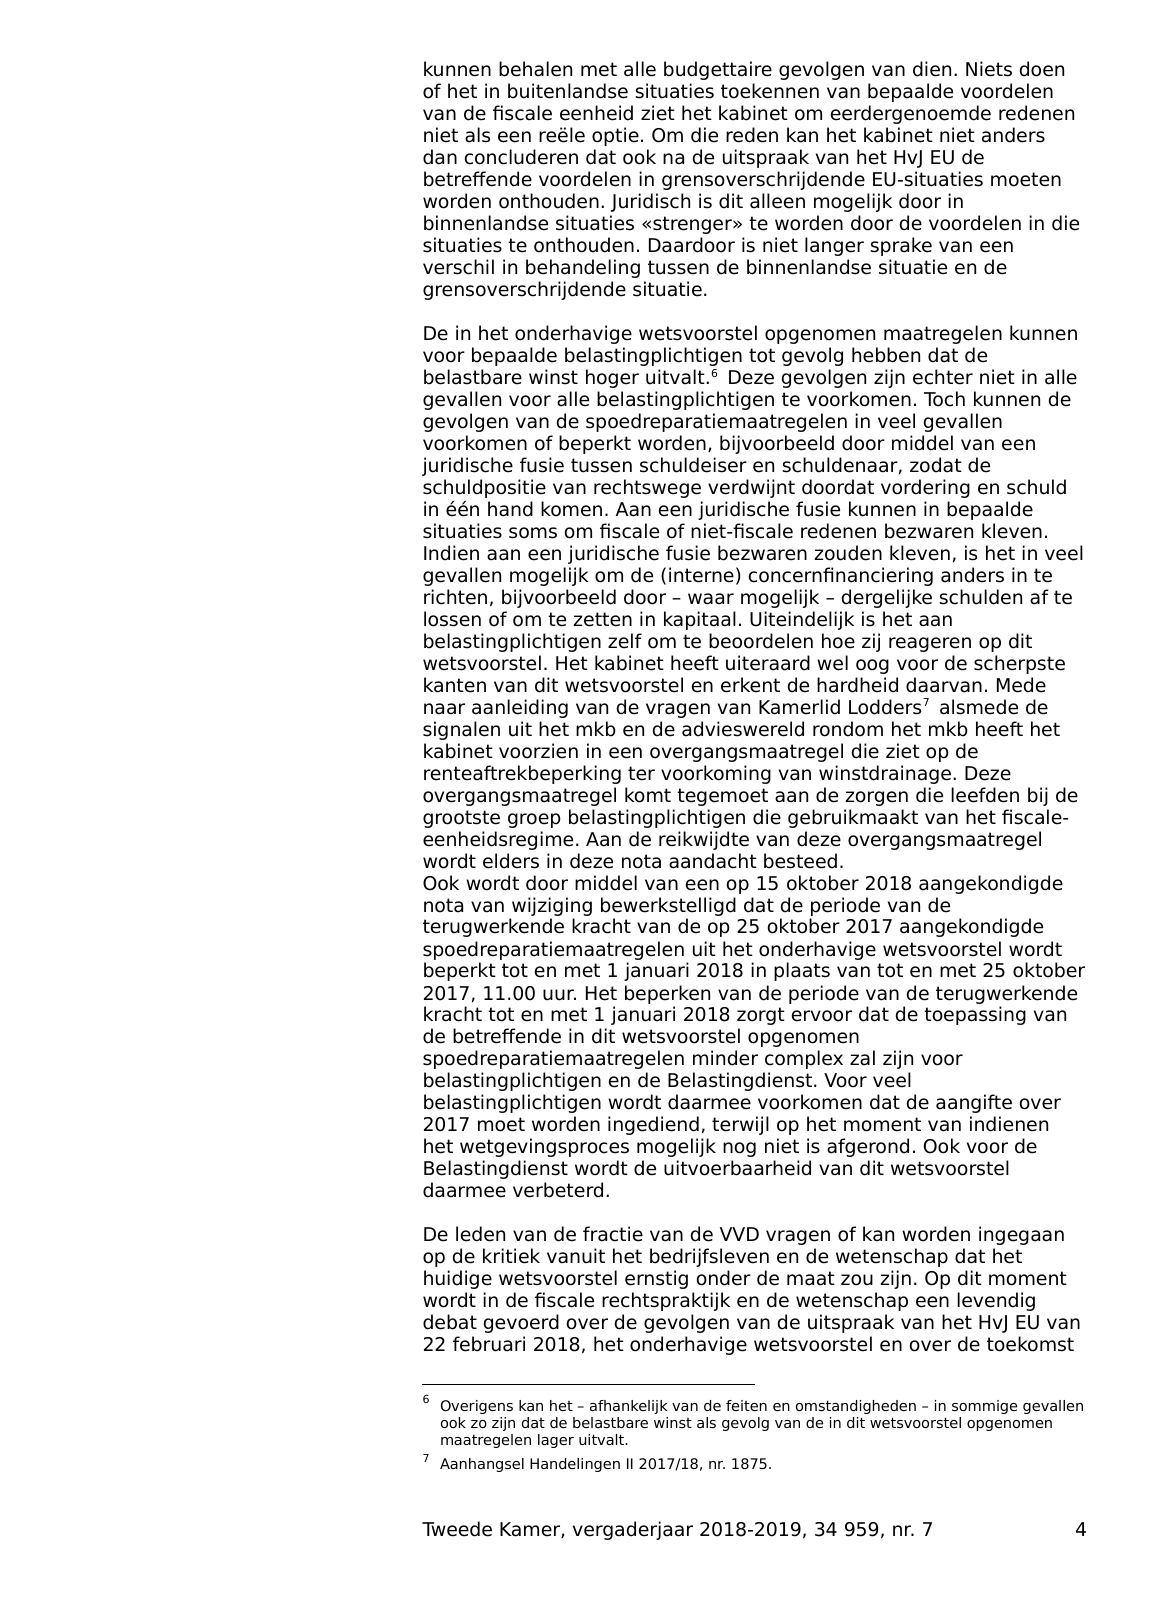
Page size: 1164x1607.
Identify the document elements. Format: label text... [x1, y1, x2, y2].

text De in het onderhavige wetsvoorstel opgenomen maatregelen kunnen voor bepaalde belastingplichtigen tot gevolg hebben dat de belastbare winst hoger uitvalt. Deze gevolgen zijn echter niet in alle gevallen voor alle belastingplichtigen te voorkomen. Toch kunnen de gevolgen van de spoedreparatiemaatregelen in veel gevallen voorkomen of beperkt worden, bijvoorbeeld door middel van een juridische fusie tussen schuldeiser en schuldenaar, zodat de schuldpositie van rechtswege verdwijnt doordat vordering en schuld in één hand komen. Aan een juridische fusie kunnen in bepaalde situaties soms om fiscale of niet-fiscale redenen bezwaren kleven. Indien aan een juridische fusie bezwaren zouden kleven, is het in veel gevallen mogelijk om de (interne) concernfinanciering anders in te richten, bijvoorbeeld door – waar mogelijk – dergelijke schulden af te lossen of om te zetten in kapitaal. Uiteindelijk is het aan belastingplichtigen zelf om te beoordelen hoe zij reageren op dit wetsvoorstel. Het kabinet heeft uiteraard wel oog voor de scherpste kanten van dit wetsvoorstel en erkent de hardheid daarvan. Mede naar aanleiding van de vragen van Kamerlid Lodders alsmede de signalen uit het mkb en de advieswereld rondom het mkb heeft het kabinet voorzien in een overgangsmaatregel die ziet op de renteaftrekbeperking ter voorkoming van winstdrainage. Deze overgangsmaatregel komt tegemoet aan de zorgen die leefden bij de grootste groep belastingplichtigen die gebruikmaakt van het fiscale-eenheidsregime. Aan de reikwijdte van deze overgangsmaatregel wordt elders in deze nota aandacht besteed. [422, 323, 1087, 872]
text De leden van de fractie van de VVD vragen of kan worden ingegaan op de kritiek vanuit het bedrijfsleven en de wetenschap dat het huidige wetsvoorstel ernstig onder de maat zou zijn. Op dit moment wordt in de fiscale rechtspraktijk en de wetenschap een levendig debat gevoerd over de gevolgen van de uitspraak van het HvJ EU van 22 februari 2018, het onderhavige wetsvoorstel en over de toekomst [422, 1224, 1087, 1356]
text Aanhangsel Handelingen II 2017/18, nr. 1875. [422, 1452, 1087, 1474]
text Ook wordt door middel van een op 15 oktober 2018 aangekondigde nota van wijziging bewerkstelligd dat de periode van de terugwerkende kracht van de op 25 oktober 2017 aangekondigde spoedreparatiemaatregelen uit het onderhavige wetsvoorstel wordt beperkt tot en met 1 januari 2018 in plaats van tot en met 25 oktober 2017, 11.00 uur. Het beperken van de periode van de terugwerkende kracht tot en met 1 januari 2018 zorgt ervoor dat de toepassing van de betreffende in dit wetsvoorstel opgenomen spoedreparatiemaatregelen minder complex zal zijn voor belastingplichtigen en de Belastingdienst. Voor veel belastingplichtigen wordt daarmee voorkomen dat de aangifte over 2017 moet worden ingediend, terwijl op het moment van indienen het wetgevingsproces mogelijk nog niet is afgerond. Ook voor de Belastingdienst wordt de uitvoerbaarheid van dit wetsvoorstel daarmee verbeterd. [422, 872, 1087, 1202]
text Overigens kan het – afhankelijk van de feiten en omstandigheden – in sommige gevallen ook zo zijn dat de belastbare winst als gevolg van de in dit wetsvoorstel opgenomen maatregelen lager uitvalt. [422, 1393, 1087, 1449]
text kunnen behalen met alle budgettaire gevolgen van dien. Niets doen of het in buitenlandse situaties toekennen van bepaalde voordelen van de fiscale eenheid ziet het kabinet om eerdergenoemde redenen niet als een reële optie. Om die reden kan het kabinet niet anders dan concluderen dat ook na de uitspraak van het HvJ EU de betreffende voordelen in grensoverschrijdende EU-situaties moeten worden onthouden. Juridisch is dit alleen mogelijk door in binnenlandse situaties «strenger» te worden door de voordelen in die situaties te onthouden. Daardoor is niet langer sprake van een verschil in behandeling tussen de binnenlandse situatie en de grensoverschrijdende situatie. [422, 59, 1087, 301]
